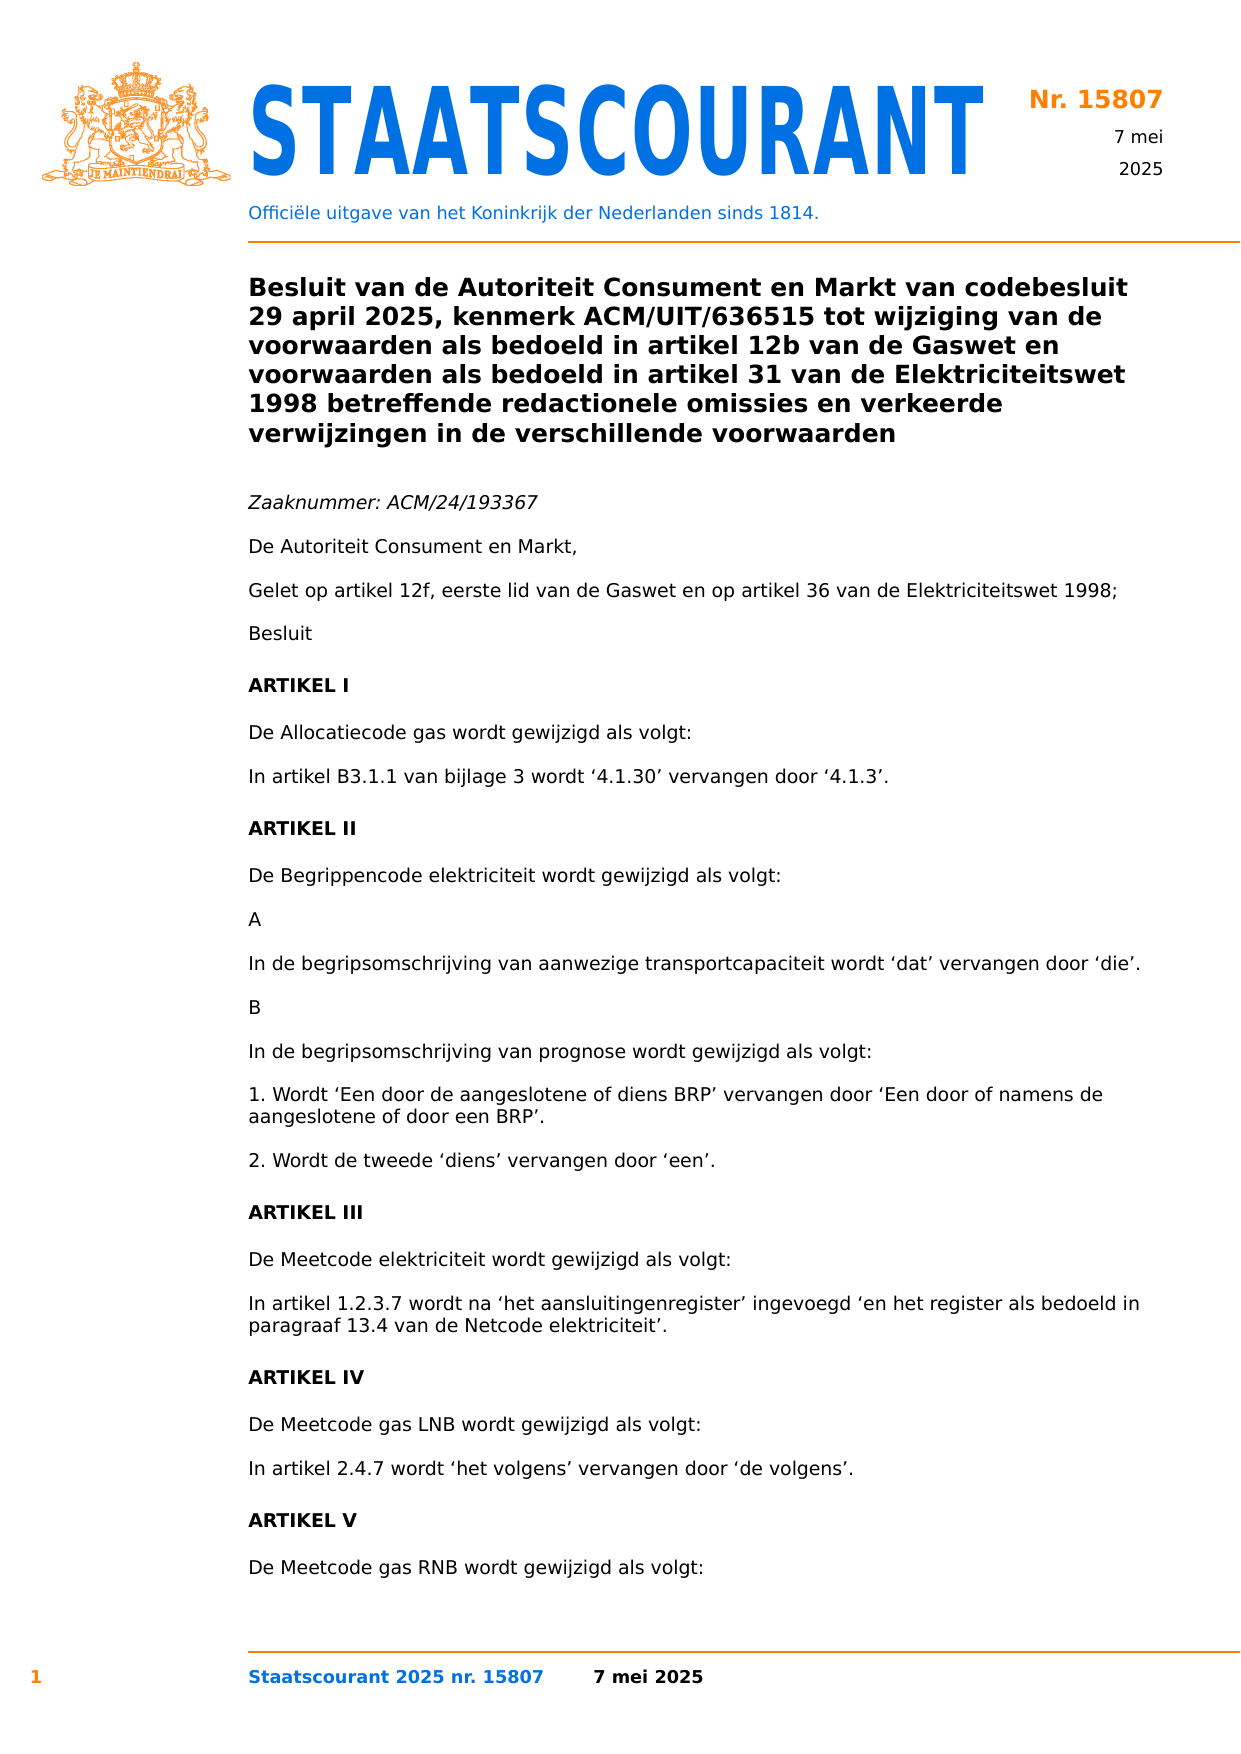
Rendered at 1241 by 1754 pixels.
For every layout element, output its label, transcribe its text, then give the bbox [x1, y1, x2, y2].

text In de begripsomschrijving van prognose wordt gewijzigd als volgt: [248, 1041, 1163, 1062]
text 1. Wordt ‘Een door de aangeslotene of diens BRP’ vervangen door ‘Een door of namens de aangeslotene of door een BRP’. [248, 1084, 1163, 1128]
text De Meetcode gas RNB wordt gewijzigd als volgt: [248, 1557, 1163, 1579]
text In artikel 2.4.7 wordt ‘het volgens’ vervangen door ‘de volgens’. [248, 1458, 1163, 1480]
text De Autoriteit Consument en Markt, [248, 536, 1163, 558]
subtitle ARTIKEL II [248, 818, 1163, 840]
table_header STAATSCOURANT [248, 62, 998, 203]
text In artikel 1.2.3.7 wordt na ‘het aansluitingenregister’ ingevoegd ‘en het register als bedoeld in paragraaf 13.4 van de Netcode elektriciteit’. [248, 1293, 1163, 1337]
text In artikel B3.1.1 van bijlage 3 wordt ‘4.1.30’ vervangen door ‘4.1.3’. [248, 766, 1163, 788]
text De Allocatiecode gas wordt gewijzigd als volgt: [248, 722, 1163, 744]
text 2. Wordt de tweede ‘diens’ vervangen door ‘een’. [248, 1150, 1163, 1172]
text Gelet op artikel 12f, eerste lid van de Gaswet en op artikel 36 van de Elektriciteitswet 1998; [248, 579, 1163, 601]
text Zaaknummer: ACM/24/193367 [248, 492, 1163, 514]
table_cell 2025 [998, 153, 1240, 203]
text De Meetcode elektriciteit wordt gewijzigd als volgt: [248, 1249, 1163, 1271]
text De Begrippencode elektriciteit wordt gewijzigd als volgt: [248, 865, 1163, 887]
subtitle ARTIKEL I [248, 675, 1163, 697]
text B [248, 997, 1163, 1019]
subtitle ARTIKEL III [248, 1202, 1163, 1224]
text A [248, 909, 1163, 931]
table_cell 7 mei [998, 121, 1240, 153]
picture [41, 62, 231, 186]
subtitle ARTIKEL IV [248, 1367, 1163, 1389]
text In de begripsomschrijving van aanwezige transportcapaciteit wordt ‘dat’ vervangen door ‘die’. [248, 953, 1163, 975]
subtitle Besluit van de Autoriteit Consument en Markt van codebesluit 29 april 2025, kenmerk ACM/UIT/636515 tot wijziging van de voorwaarden als bedoeld in artikel 12b van de Gaswet en voorwaarden als bedoeld in artikel 31 van de Elektriciteitswet 1998 betreffende redactionele omissies en verkeerde verwijzingen in de verschillende voorwaarden [248, 273, 1163, 448]
subtitle ARTIKEL V [248, 1510, 1163, 1532]
table_header Nr. 15807 [998, 62, 1240, 121]
table_cell Officiële uitgave van het Koninkrijk der Nederlanden sinds 1814. [248, 203, 1240, 241]
text De Meetcode gas LNB wordt gewijzigd als volgt: [248, 1414, 1163, 1436]
text Besluit [248, 623, 1163, 645]
table_header [25, 62, 248, 241]
